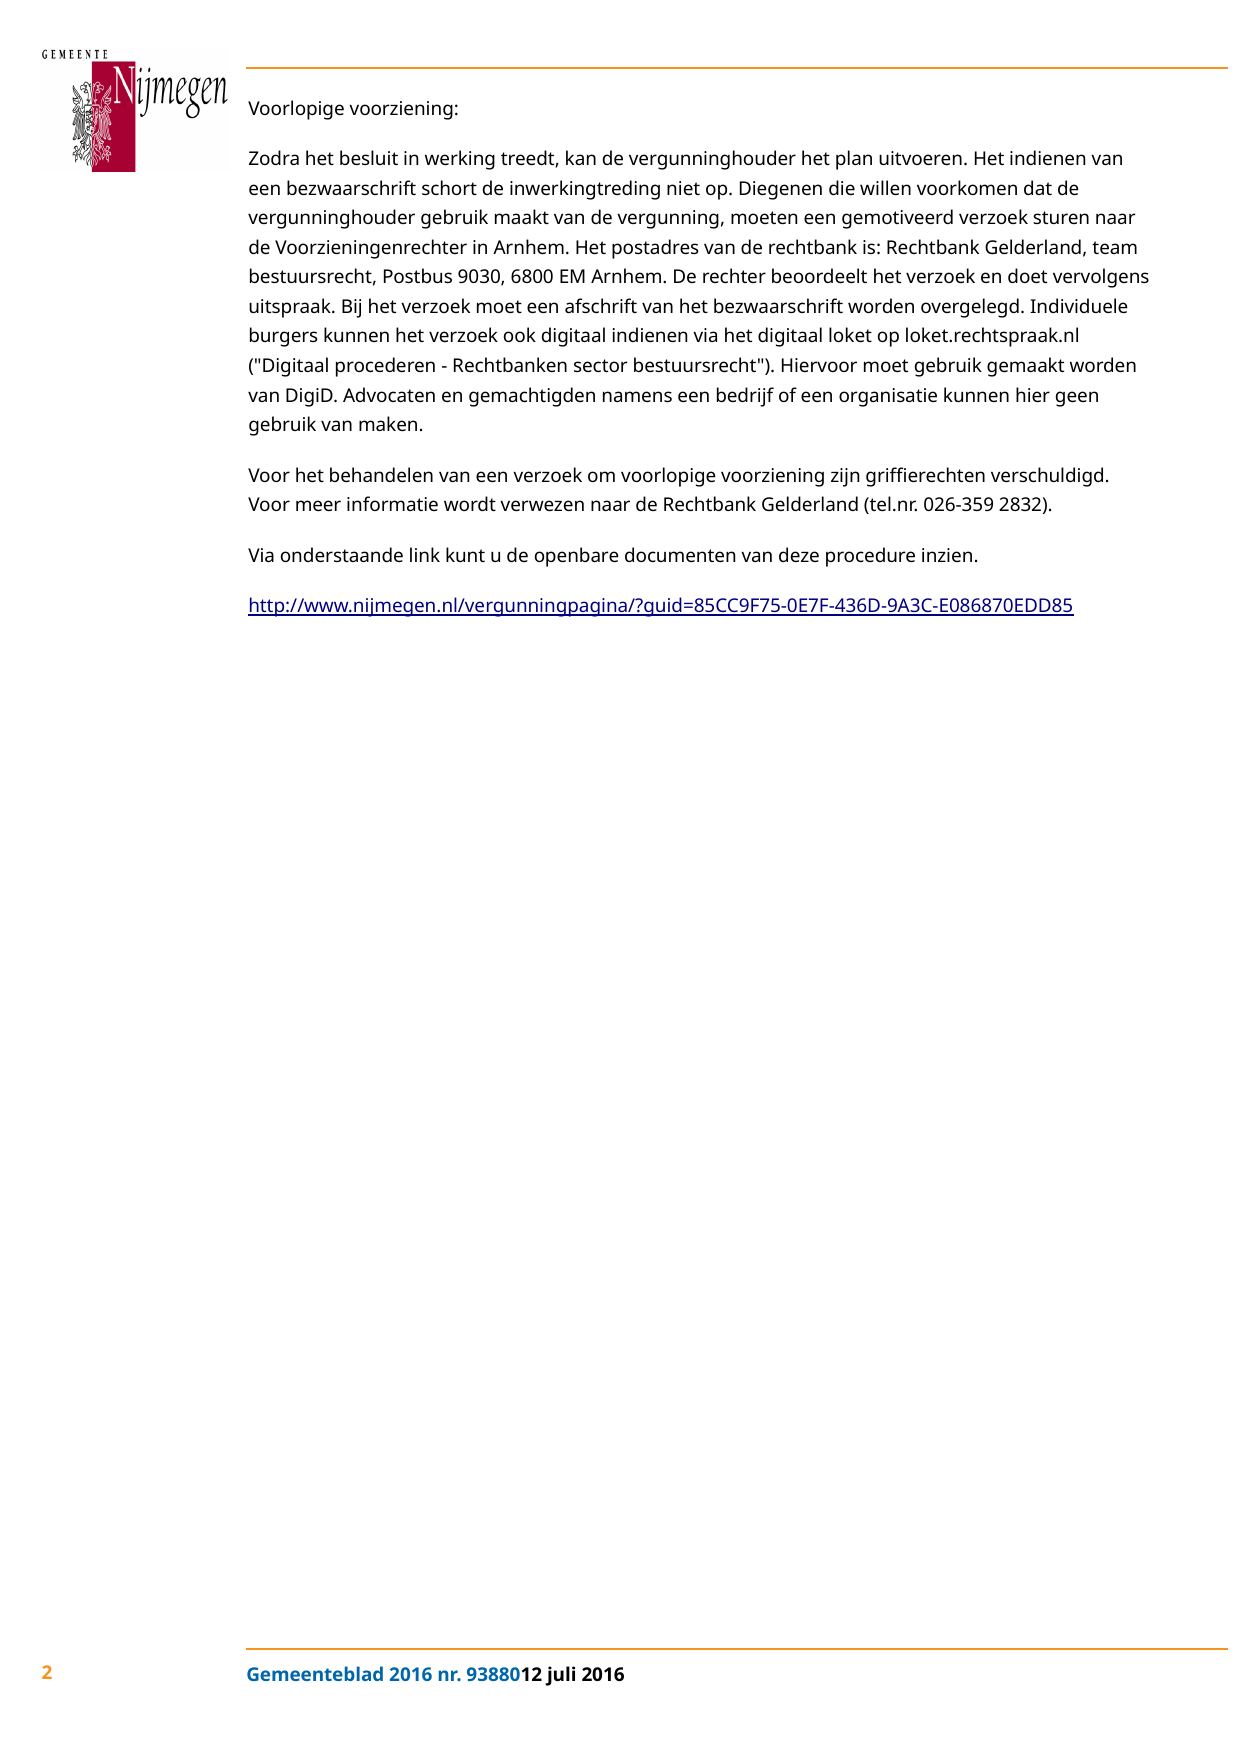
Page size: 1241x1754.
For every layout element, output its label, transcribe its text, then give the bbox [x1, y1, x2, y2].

text http://www.nijmegen.nl/vergunningpagina/?guid=85CC9F75-0E7F-436D-9A3C-E086870EDD85 [248, 592, 1152, 618]
text Voor het behandelen van een verzoek om voorlopige voorziening zijn griffierechten verschuldigd. Voor meer informatie wordt verwezen naar de Rechtbank Gelderland (tel.nr. 026-359 2832). [248, 462, 1152, 517]
text Via onderstaande link kunt u de openbare documenten van deze procedure inzien. [248, 542, 1152, 568]
text Zodra het besluit in werking treedt, kan de vergunninghouder het plan uitvoeren. Het indienen van een bezwaarschrift schort de inwerkingtreding niet op. Diegenen die willen voorkomen dat de vergunninghouder gebruik maakt van de vergunning, moeten een gemotiveerd verzoek sturen naar de Voorzieningenrechter in Arnhem. Het postadres van de rechtbank is: Rechtbank Gelderland, team bestuursrecht, Postbus 9030, 6800 EM Arnhem. De rechter beoordeelt het verzoek en doet vervolgens uitspraak. Bij het verzoek moet een afschrift van het bezwaarschrift worden overgelegd. Individuele burgers kunnen het verzoek ook digitaal indienen via het digitaal loket op loket.rechtspraak.nl ("Digitaal procederen - Rechtbanken sector bestuursrecht"). Hiervoor moet gebruik gemaakt worden van DigiD. Advocaten en gemachtigden namens een bedrijf of een organisatie kunnen hier geen gebruik van maken. [248, 145, 1152, 437]
picture [41, 47, 231, 172]
text Voorlopige voorziening: [248, 95, 1152, 121]
